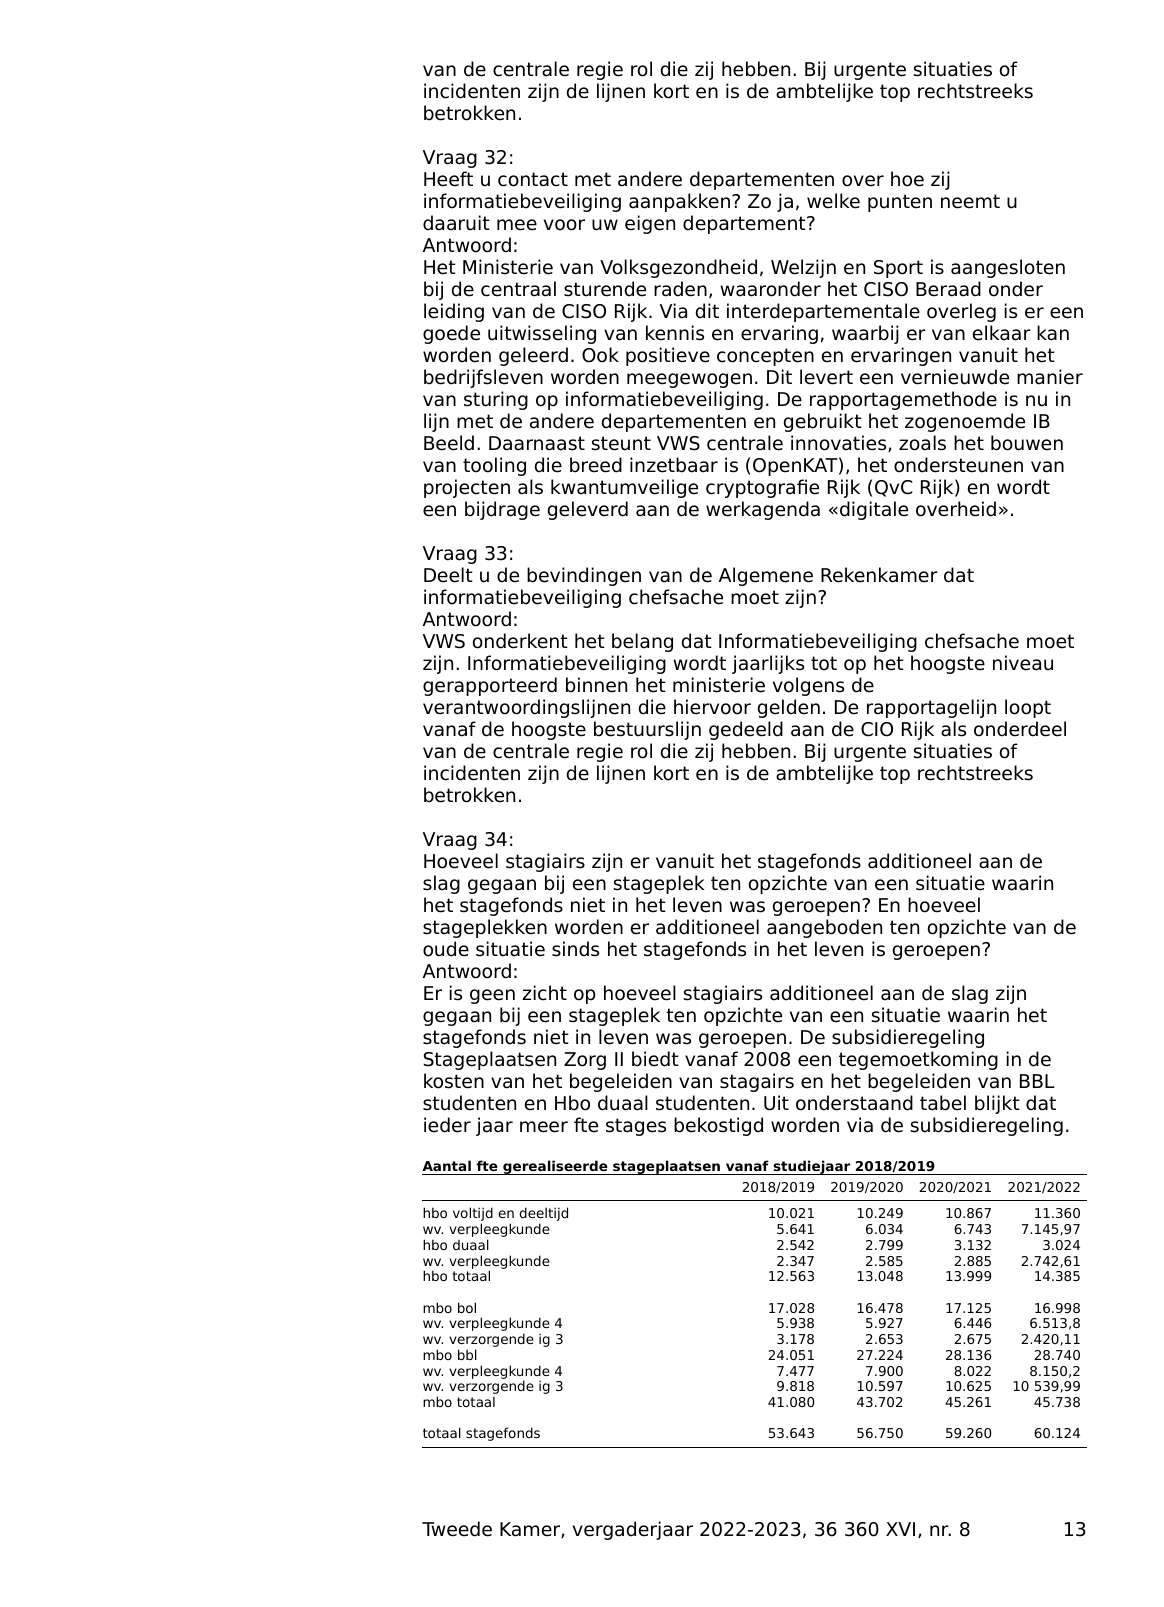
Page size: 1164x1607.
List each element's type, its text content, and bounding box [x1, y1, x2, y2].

table_cell [422, 1285, 732, 1301]
table_cell 53.643 [732, 1426, 821, 1447]
table_cell [821, 1285, 909, 1301]
table_cell 13.999 [910, 1269, 998, 1285]
table_cell mbo bol [422, 1301, 732, 1316]
text Het Ministerie van Volksgezondheid, Welzijn en Sport is aangesloten bij de centraal sturende raden, waaronder het CISO Beraad onder leiding van de CISO Rijk. Via dit interdepartementale overleg is er een goede uitwisseling van kennis en ervaring, waarbij er van elkaar kan worden geleerd. Ook positieve concepten en ervaringen vanuit het bedrijfsleven worden meegewogen. Dit levert een vernieuwde manier van sturing op informatiebeveiliging. De rapportagemethode is nu in lijn met de andere departementen en gebruikt het zogenoemde IB Beeld. Daarnaast steunt VWS centrale innovaties, zoals het bouwen van tooling die breed inzetbaar is (OpenKAT), het ondersteunen van projecten als kwantumveilige cryptografie Rijk (QvC Rijk) en wordt een bijdrage geleverd aan de werkagenda «digitale overheid». [422, 257, 1087, 521]
table_cell [422, 1175, 732, 1200]
table_cell wv. verpleegkunde [422, 1222, 732, 1238]
table_cell wv. verzorgende ig 3 [422, 1379, 732, 1395]
table_cell 3.132 [910, 1238, 998, 1253]
table_cell [998, 1285, 1087, 1301]
table_cell 16.998 [998, 1301, 1087, 1316]
table_cell wv. verpleegkunde [422, 1253, 732, 1269]
table_cell [998, 1411, 1087, 1426]
table_cell 56.750 [821, 1426, 909, 1447]
table_cell hbo duaal [422, 1238, 732, 1253]
table_cell 2.675 [910, 1332, 998, 1348]
table_cell mbo bbl [422, 1348, 732, 1363]
table_cell 28.136 [910, 1348, 998, 1363]
table_cell 10.597 [821, 1379, 909, 1395]
text Deelt u de bevindingen van de Algemene Rekenkamer dat informatiebeveiliging chefsache moet zijn? [422, 565, 1087, 609]
table_cell 2021/2022 [998, 1175, 1087, 1200]
table_cell 5.938 [732, 1316, 821, 1332]
table_cell 7.145,97 [998, 1222, 1087, 1238]
table_cell totaal stagefonds [422, 1426, 732, 1447]
table_cell 3.024 [998, 1238, 1087, 1253]
text Vraag 34: [422, 829, 1087, 851]
text Er is geen zicht op hoeveel stagiairs additioneel aan de slag zijn gegaan bij een stageplek ten opzichte van een situatie waarin het stagefonds niet in leven was geroepen. De subsidieregeling Stageplaatsen Zorg II biedt vanaf 2008 een tegemoetkoming in de kosten van het begeleiden van stagairs en het begeleiden van BBL studenten en Hbo duaal studenten. Uit onderstaand tabel blijkt dat ieder jaar meer fte stages bekostigd worden via de subsidieregeling. [422, 983, 1087, 1137]
table_cell 2.799 [821, 1238, 909, 1253]
table_cell 2.885 [910, 1253, 998, 1269]
table_cell 6.446 [910, 1316, 998, 1332]
table_cell 60.124 [998, 1426, 1087, 1447]
table_cell 2.420,11 [998, 1332, 1087, 1348]
table_cell [821, 1411, 909, 1426]
table_cell 8.150,2 [998, 1364, 1087, 1379]
table_cell [910, 1285, 998, 1301]
table_cell 8.022 [910, 1364, 998, 1379]
table_cell 6.743 [910, 1222, 998, 1238]
table_cell 10.867 [910, 1201, 998, 1222]
text Antwoord: [422, 609, 1087, 631]
table_cell 16.478 [821, 1301, 909, 1316]
text Hoeveel stagiairs zijn er vanuit het stagefonds additioneel aan de slag gegaan bij een stageplek ten opzichte van een situatie waarin het stagefonds niet in het leven was geroepen? En hoeveel stageplekken worden er additioneel aangeboden ten opzichte van de oude situatie sinds het stagefonds in het leven is geroepen? [422, 851, 1087, 961]
text Antwoord: [422, 235, 1087, 257]
table_cell 6.034 [821, 1222, 909, 1238]
table_cell wv. verpleegkunde 4 [422, 1364, 732, 1379]
table_cell 7.900 [821, 1364, 909, 1379]
table_cell wv. verzorgende ig 3 [422, 1332, 732, 1348]
table_cell 3.178 [732, 1332, 821, 1348]
text Antwoord: [422, 961, 1087, 983]
table_cell 10.249 [821, 1201, 909, 1222]
table_cell hbo voltijd en deeltijd [422, 1201, 732, 1222]
table_cell 2.742,61 [998, 1253, 1087, 1269]
table_cell 17.028 [732, 1301, 821, 1316]
table_cell 10.625 [910, 1379, 998, 1395]
table_cell 9.818 [732, 1379, 821, 1395]
table_cell 17.125 [910, 1301, 998, 1316]
table_cell 5.641 [732, 1222, 821, 1238]
table_cell 10 539,99 [998, 1379, 1087, 1395]
table_cell mbo totaal [422, 1395, 732, 1411]
table_cell [422, 1411, 732, 1426]
text VWS onderkent het belang dat Informatiebeveiliging chefsache moet zijn. Informatiebeveiliging wordt jaarlijks tot op het hoogste niveau gerapporteerd binnen het ministerie volgens de verantwoordingslijnen die hiervoor gelden. De rapportagelijn loopt vanaf de hoogste bestuurslijn gedeeld aan de CIO Rijk als onderdeel van de centrale regie rol die zij hebben. Bij urgente situaties of incidenten zijn de lijnen kort en is de ambtelijke top rechtstreeks betrokken. [422, 631, 1087, 807]
table_cell 5.927 [821, 1316, 909, 1332]
table_cell 28.740 [998, 1348, 1087, 1363]
table_cell 2018/2019 [732, 1175, 821, 1200]
table_cell 59.260 [910, 1426, 998, 1447]
table_cell 24.051 [732, 1348, 821, 1363]
table_cell hbo totaal [422, 1269, 732, 1285]
table_cell [732, 1285, 821, 1301]
table_cell 2.542 [732, 1238, 821, 1253]
text Heeft u contact met andere departementen over hoe zij informatiebeveiliging aanpakken? Zo ja, welke punten neemt u daaruit mee voor uw eigen departement? [422, 169, 1087, 235]
text Vraag 32: [422, 147, 1087, 169]
table_cell 11.360 [998, 1201, 1087, 1222]
table_cell 43.702 [821, 1395, 909, 1411]
table_cell [732, 1411, 821, 1426]
text van de centrale regie rol die zij hebben. Bij urgente situaties of incidenten zijn de lijnen kort en is de ambtelijke top rechtstreeks betrokken. [422, 59, 1087, 125]
table_cell 6.513,8 [998, 1316, 1087, 1332]
table_cell 10.021 [732, 1201, 821, 1222]
table_cell 2.347 [732, 1253, 821, 1269]
table_cell 7.477 [732, 1364, 821, 1379]
table_cell 45.738 [998, 1395, 1087, 1411]
table_cell 14.385 [998, 1269, 1087, 1285]
text Vraag 33: [422, 543, 1087, 565]
table_cell 13.048 [821, 1269, 909, 1285]
table_cell [910, 1411, 998, 1426]
table_cell 45.261 [910, 1395, 998, 1411]
table_cell 12.563 [732, 1269, 821, 1285]
table_cell 2.653 [821, 1332, 909, 1348]
table_cell 2.585 [821, 1253, 909, 1269]
table_header Aantal fte gerealiseerde stageplaatsen vanaf studiejaar 2018/2019 [422, 1159, 1087, 1174]
table_cell 27.224 [821, 1348, 909, 1363]
table_cell 2020/2021 [910, 1175, 998, 1200]
table_cell wv. verpleegkunde 4 [422, 1316, 732, 1332]
table_cell 2019/2020 [821, 1175, 909, 1200]
table_cell 41.080 [732, 1395, 821, 1411]
